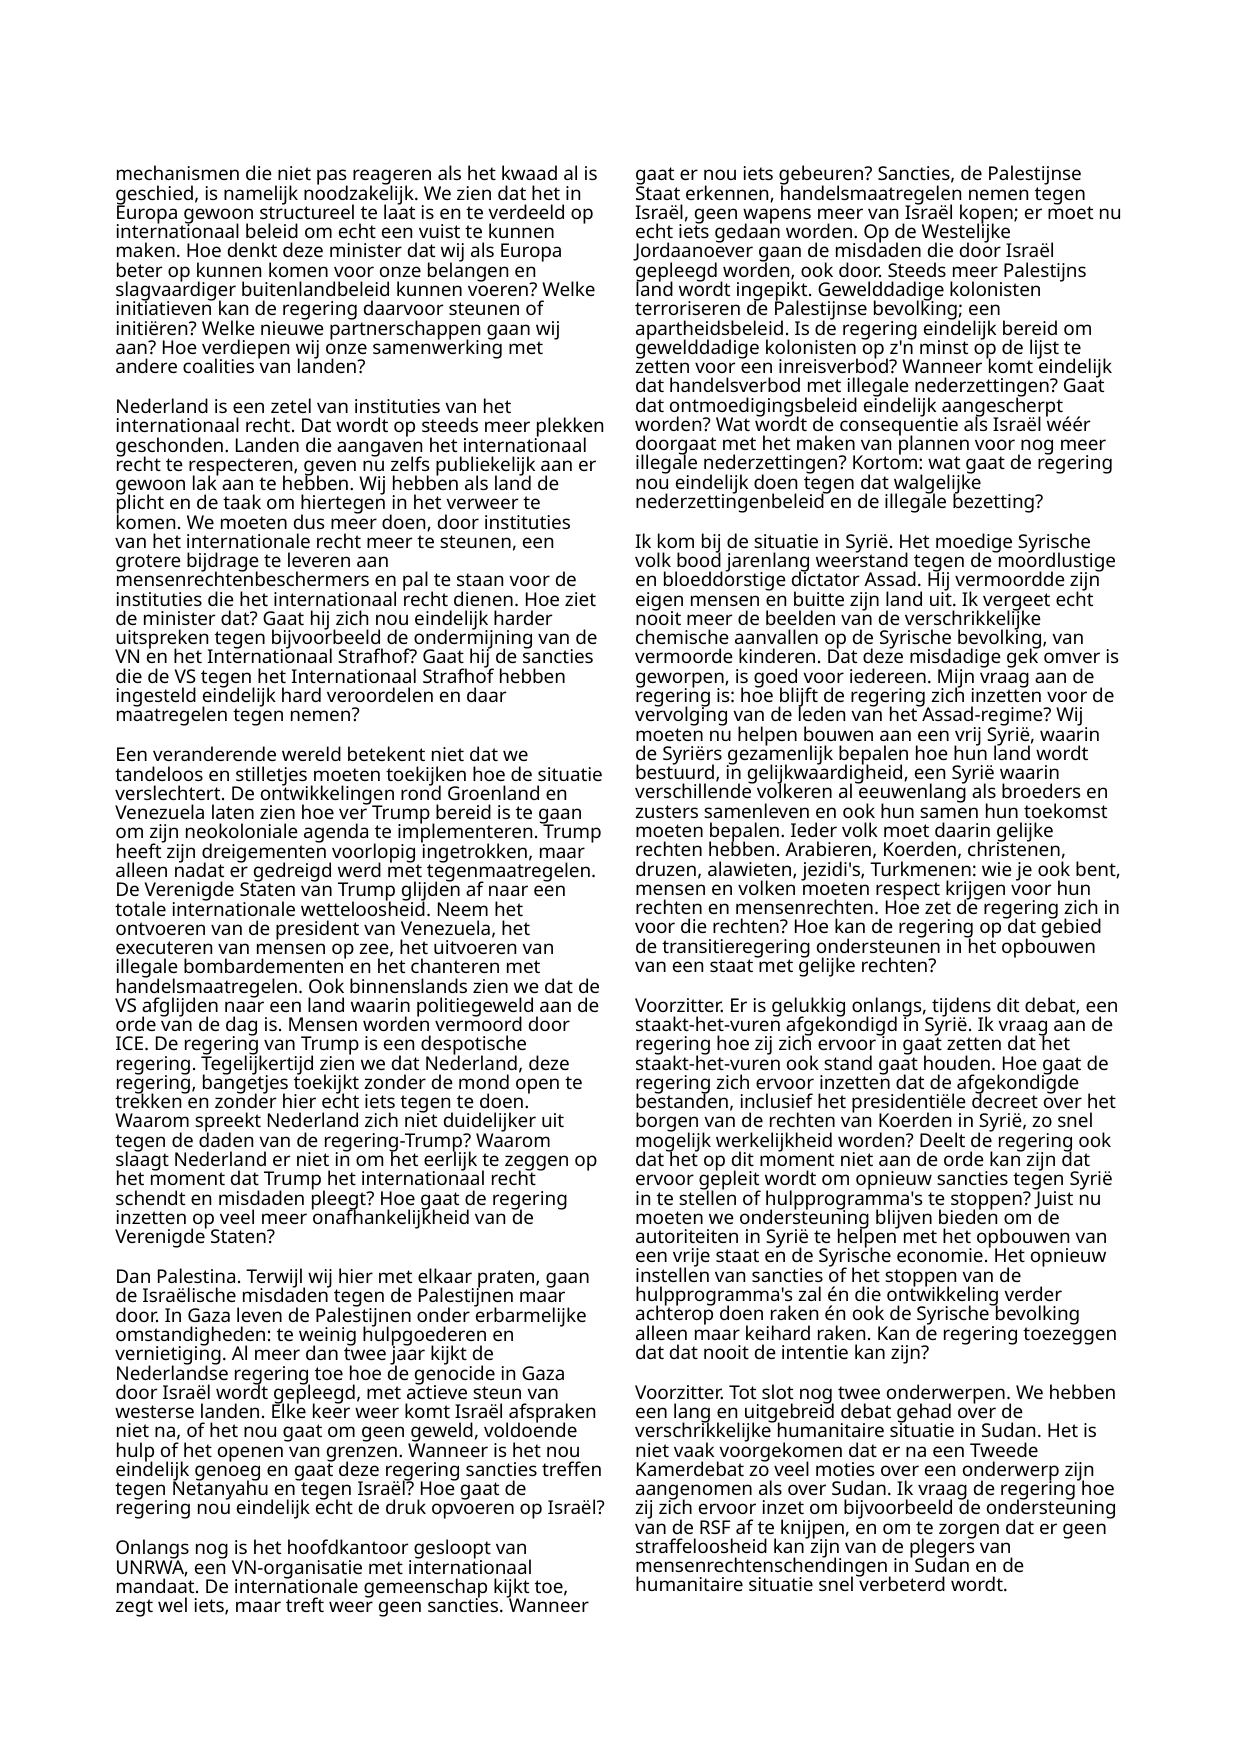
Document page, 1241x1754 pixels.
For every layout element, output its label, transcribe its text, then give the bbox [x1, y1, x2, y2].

text Ik kom bij de situatie in Syrië. Het moedige Syrische volk bood jarenlang weerstand tegen de moordlustige en bloeddorstige dictator Assad. Hij vermoordde zijn eigen mensen en buitte zijn land uit. Ik vergeet echt nooit meer de beelden van de verschrikkelijke chemische aanvallen op de Syrische bevolking, van vermoorde kinderen. Dat deze misdadige gek omver is geworpen, is goed voor iedereen. Mijn vraag aan de regering is: hoe blijft de regering zich inzetten voor de vervolging van de leden van het Assad-regime? Wij moeten nu helpen bouwen aan een vrij Syrië, waarin de Syriërs gezamenlijk bepalen hoe hun land wordt bestuurd, in gelijkwaardigheid, een Syrië waarin verschillende volkeren al eeuwenlang als broeders en zusters samenleven en ook hun samen hun toekomst moeten bepalen. Ieder volk moet daarin gelijke rechten hebben. Arabieren, Koerden, christenen, druzen, alawieten, jezidi's, Turkmenen: wie je ook bent, mensen en volken moeten respect krijgen voor hun rechten en mensenrechten. Hoe zet de regering zich in voor die rechten? Hoe kan de regering op dat gebied de transitieregering ondersteunen in het opbouwen van een staat met gelijke rechten? [635, 533, 1125, 976]
text mechanismen die niet pas reageren als het kwaad al is geschied, is namelijk noodzakelijk. We zien dat het in Europa gewoon structureel te laat is en te verdeeld op internationaal beleid om echt een vuist te kunnen maken. Hoe denkt deze minister dat wij als Europa beter op kunnen komen voor onze belangen en slagvaardiger buitenlandbeleid kunnen voeren? Welke initiatieven kan de regering daarvoor steunen of initiëren? Welke nieuwe partnerschappen gaan wij aan? Hoe verdiepen wij onze samenwerking met andere coalities van landen? [115, 165, 605, 377]
text Een veranderende wereld betekent niet dat we tandeloos en stilletjes moeten toekijken hoe de situatie verslechtert. De ontwikkelingen rond Groenland en Venezuela laten zien hoe ver Trump bereid is te gaan om zijn neokoloniale agenda te implementeren. Trump heeft zijn dreigementen voorlopig ingetrokken, maar alleen nadat er gedreigd werd met tegenmaatregelen. De Verenigde Staten van Trump glijden af naar een totale internationale wetteloosheid. Neem het ontvoeren van de president van Venezuela, het executeren van mensen op zee, het uitvoeren van illegale bombardementen en het chanteren met handelsmaatregelen. Ook binnenslands zien we dat de VS afglijden naar een land waarin politiegeweld aan de orde van de dag is. Mensen worden vermoord door ICE. De regering van Trump is een despotische regering. Tegelijkertijd zien we dat Nederland, deze regering, bangetjes toekijkt zonder de mond open te trekken en zonder hier echt iets tegen te doen. Waarom spreekt Nederland zich niet duidelijker uit tegen de daden van de regering-Trump? Waarom slaagt Nederland er niet in om het eerlijk te zeggen op het moment dat Trump het internationaal recht schendt en misdaden pleegt? Hoe gaat de regering inzetten op veel meer onafhankelijkheid van de Verenigde Staten? [115, 746, 605, 1247]
text gaat er nou iets gebeuren? Sancties, de Palestijnse Staat erkennen, handelsmaatregelen nemen tegen Israël, geen wapens meer van Israël kopen; er moet nu echt iets gedaan worden. Op de Westelijke Jordaanoever gaan de misdaden die door Israël gepleegd worden, ook door. Steeds meer Palestijns land wordt ingepikt. Gewelddadige kolonisten terroriseren de Palestijnse bevolking; een apartheidsbeleid. Is de regering eindelijk bereid om gewelddadige kolonisten op z'n minst op de lijst te zetten voor een inreisverbod? Wanneer komt eindelijk dat handelsverbod met illegale nederzettingen? Gaat dat ontmoedigingsbeleid eindelijk aangescherpt worden? Wat wordt de consequentie als Israël wéér doorgaat met het maken van plannen voor nog meer illegale nederzettingen? Kortom: wat gaat de regering nou eindelijk doen tegen dat walgelijke nederzettingenbeleid en de illegale bezetting? [635, 165, 1125, 512]
text Onlangs nog is het hoofdkantoor gesloopt van UNRWA, een VN-organisatie met internationaal mandaat. De internationale gemeenschap kijkt toe, zegt wel iets, maar treft weer geen sancties. Wanneer [115, 1539, 605, 1616]
text Voorzitter. Er is gelukkig onlangs, tijdens dit debat, een staakt-het-vuren afgekondigd in Syrië. Ik vraag aan de regering hoe zij zich ervoor in gaat zetten dat het staakt-het-vuren ook stand gaat houden. Hoe gaat de regering zich ervoor inzetten dat de afgekondigde bestanden, inclusief het presidentiële decreet over het borgen van de rechten van Koerden in Syrië, zo snel mogelijk werkelijkheid worden? Deelt de regering ook dat het op dit moment niet aan de orde kan zijn dat ervoor gepleit wordt om opnieuw sancties tegen Syrië in te stellen of hulpprogramma's te stoppen? Juist nu moeten we ondersteuning blijven bieden om de autoriteiten in Syrië te helpen met het opbouwen van een vrije staat en de Syrische economie. Het opnieuw instellen van sancties of het stoppen van de hulpprogramma's zal én die ontwikkeling verder achterop doen raken én ook de Syrische bevolking alleen maar keihard raken. Kan de regering toezeggen dat dat nooit de intentie kan zijn? [635, 997, 1125, 1363]
text Nederland is een zetel van instituties van het internationaal recht. Dat wordt op steeds meer plekken geschonden. Landen die aangaven het internationaal recht te respecteren, geven nu zelfs publiekelijk aan er gewoon lak aan te hebben. Wij hebben als land de plicht en de taak om hiertegen in het verweer te komen. We moeten dus meer doen, door instituties van het internationale recht meer te steunen, een grotere bijdrage te leveren aan mensenrechtenbeschermers en pal te staan voor de instituties die het internationaal recht dienen. Hoe ziet de minister dat? Gaat hij zich nou eindelijk harder uitspreken tegen bijvoorbeeld de ondermijning van de VN en het Internationaal Strafhof? Gaat hij de sancties die de VS tegen het Internationaal Strafhof hebben ingesteld eindelijk hard veroordelen en daar maatregelen tegen nemen? [115, 398, 605, 726]
text Voorzitter. Tot slot nog twee onderwerpen. We hebben een lang en uitgebreid debat gehad over de verschrikkelijke humanitaire situatie in Sudan. Het is niet vaak voorgekomen dat er na een Tweede Kamerdebat zo veel moties over een onderwerp zijn aangenomen als over Sudan. Ik vraag de regering hoe zij zich ervoor inzet om bijvoorbeeld de ondersteuning van de RSF af te knijpen, en om te zorgen dat er geen straffeloosheid kan zijn van de plegers van mensenrechtenschendingen in Sudan en de humanitaire situatie snel verbeterd wordt. [635, 1384, 1125, 1596]
text Dan Palestina. Terwijl wij hier met elkaar praten, gaan de Israëlische misdaden tegen de Palestijnen maar door. In Gaza leven de Palestijnen onder erbarmelijke omstandigheden: te weinig hulpgoederen en vernietiging. Al meer dan twee jaar kijkt de Nederlandse regering toe hoe de genocide in Gaza door Israël wordt gepleegd, met actieve steun van westerse landen. Elke keer weer komt Israël afspraken niet na, of het nou gaat om geen geweld, voldoende hulp of het openen van grenzen. Wanneer is het nou eindelijk genoeg en gaat deze regering sancties treffen tegen Netanyahu en tegen Israël? Hoe gaat de regering nou eindelijk echt de druk opvoeren op Israël? [115, 1268, 605, 1519]
